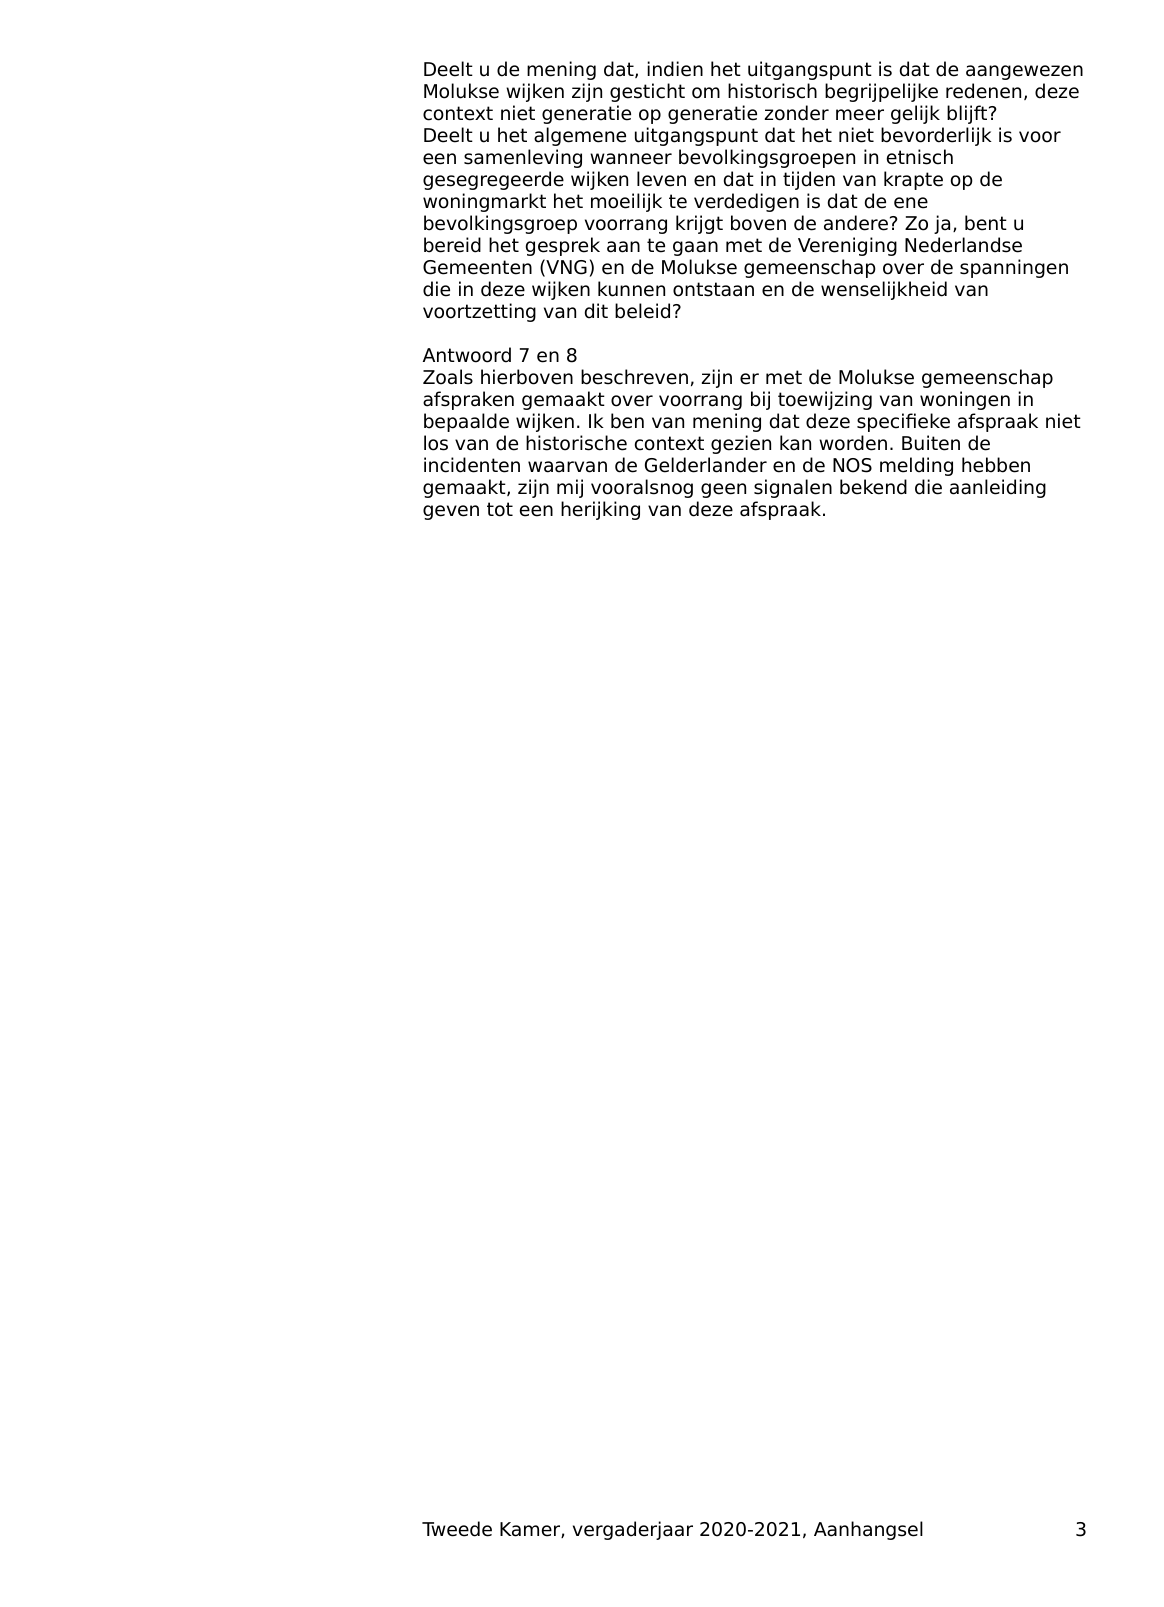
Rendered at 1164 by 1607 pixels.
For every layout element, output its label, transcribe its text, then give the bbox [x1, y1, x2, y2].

text Deelt u de mening dat, indien het uitgangspunt is dat de aangewezen Molukse wijken zijn gesticht om historisch begrijpelijke redenen, deze context niet generatie op generatie zonder meer gelijk blijft? [422, 59, 1087, 125]
text Antwoord 7 en 8 [422, 345, 1087, 367]
text Deelt u het algemene uitgangspunt dat het niet bevorderlijk is voor een samenleving wanneer bevolkingsgroepen in etnisch gesegregeerde wijken leven en dat in tijden van krapte op de woningmarkt het moeilijk te verdedigen is dat de ene bevolkingsgroep voorrang krijgt boven de andere? Zo ja, bent u bereid het gesprek aan te gaan met de Vereniging Nederlandse Gemeenten (VNG) en de Molukse gemeenschap over de spanningen die in deze wijken kunnen ontstaan en de wenselijkheid van voortzetting van dit beleid? [422, 125, 1087, 323]
text Zoals hierboven beschreven, zijn er met de Molukse gemeenschap afspraken gemaakt over voorrang bij toewijzing van woningen in bepaalde wijken. Ik ben van mening dat deze specifieke afspraak niet los van de historische context gezien kan worden. Buiten de incidenten waarvan de Gelderlander en de NOS melding hebben gemaakt, zijn mij vooralsnog geen signalen bekend die aanleiding geven tot een herijking van deze afspraak. [422, 367, 1087, 521]
